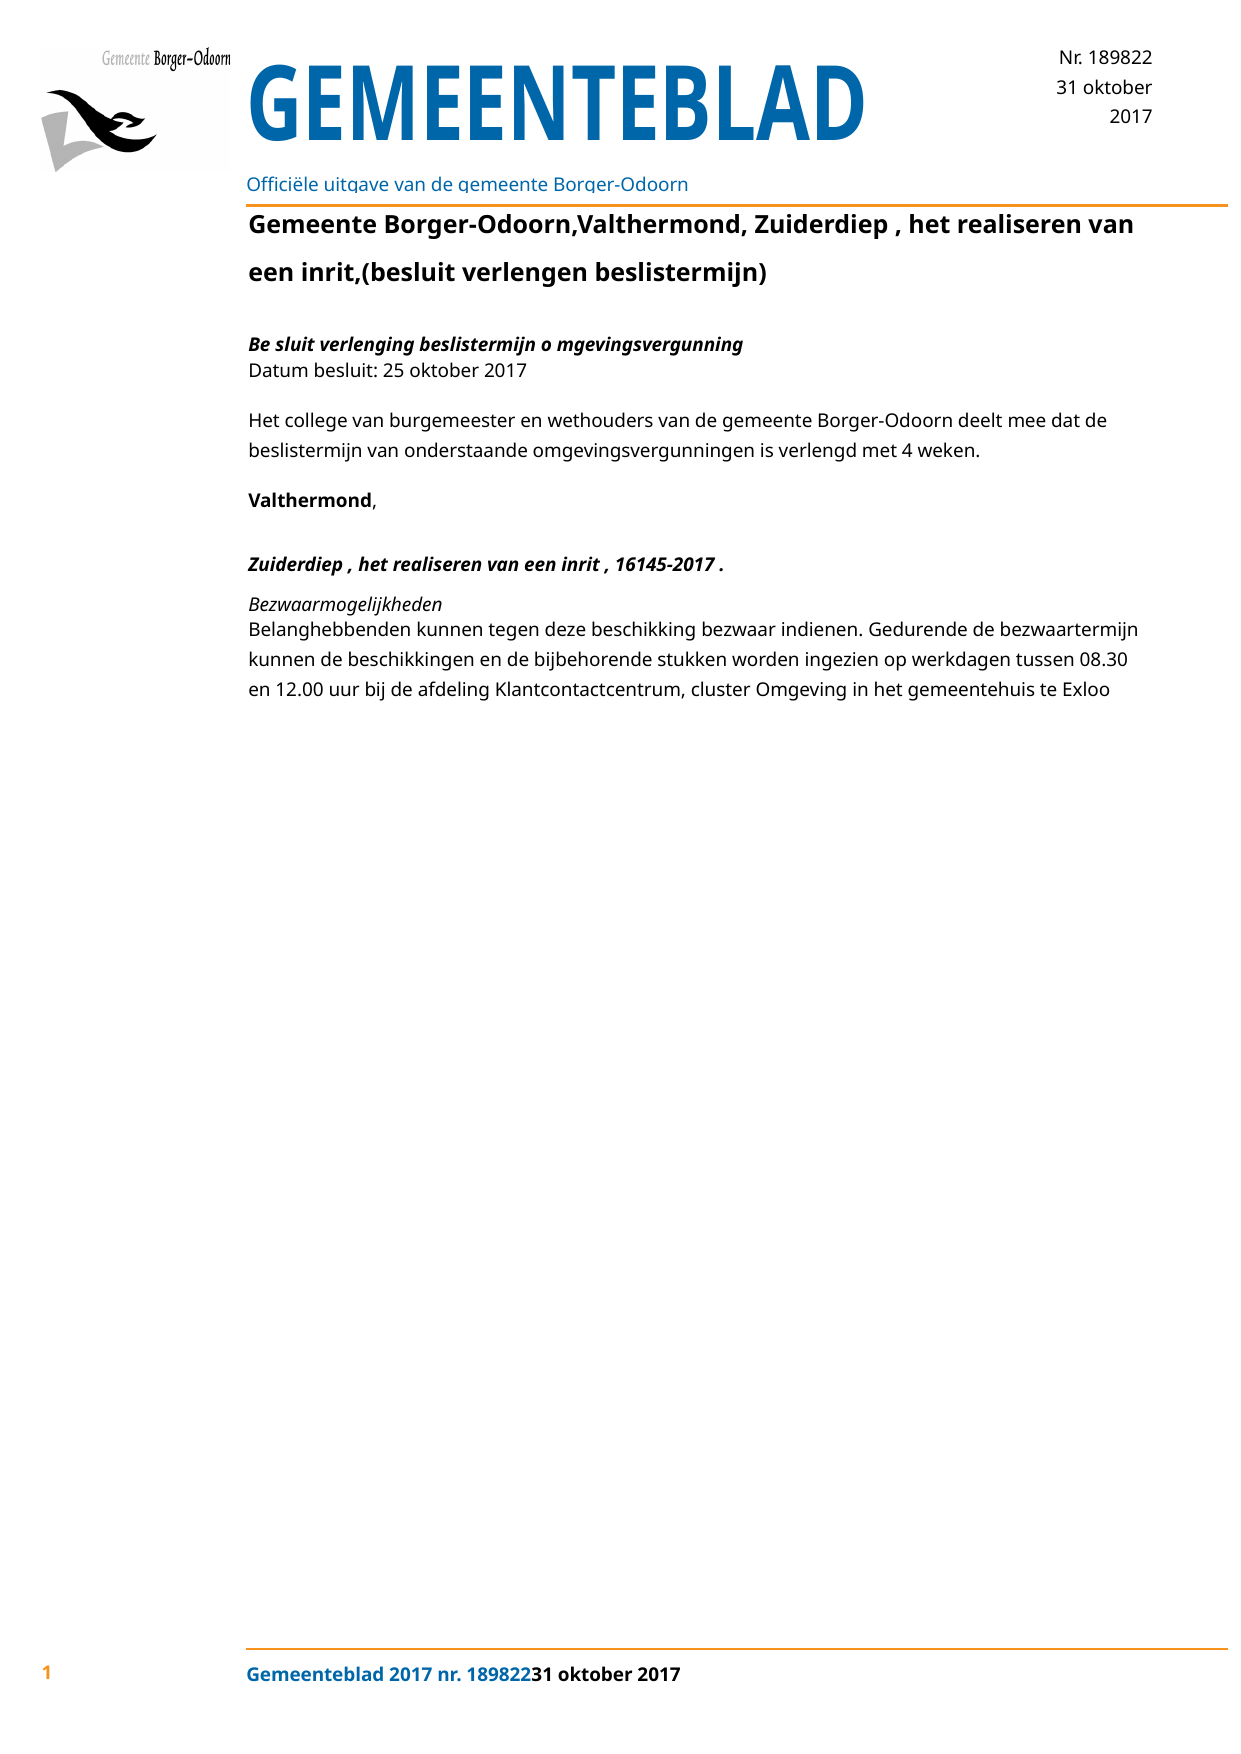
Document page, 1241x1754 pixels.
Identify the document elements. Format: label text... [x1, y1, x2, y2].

text Gemeente Borger-Odoorn,Valthermond, Zuiderdiep , het realiseren van een inrit,(besluit verlengen beslistermijn) [248, 207, 1152, 288]
picture [41, 47, 231, 172]
text Belanghebbenden kunnen tegen deze beschikking bezwaar indienen. Gedurende de bezwaartermijn kunnen de beschikkingen en de bijbehorende stukken worden ingezien op werkdagen tussen 08.30 en 12.00 uur bij de afdeling Klantcontactcentrum, cluster Omgeving in het gemeentehuis te Exloo [248, 617, 1152, 701]
text Zuiderdiep , het realiseren van een inrit , 16145-2017 . [248, 552, 1152, 577]
text Datum besluit: 25 oktober 2017 [248, 357, 1152, 383]
text Het college van burgemeester en wethouders van de gemeente Borger-Odoorn deelt mee dat de beslistermijn van onderstaande omgevingsvergunningen is verlengd met 4 weken. [248, 408, 1152, 463]
text Bezwaarmogelijkheden [248, 591, 1152, 617]
text Be sluit verlenging beslistermijn o mgevingsvergunning [248, 331, 1152, 357]
text Valthermond, [248, 488, 1152, 513]
